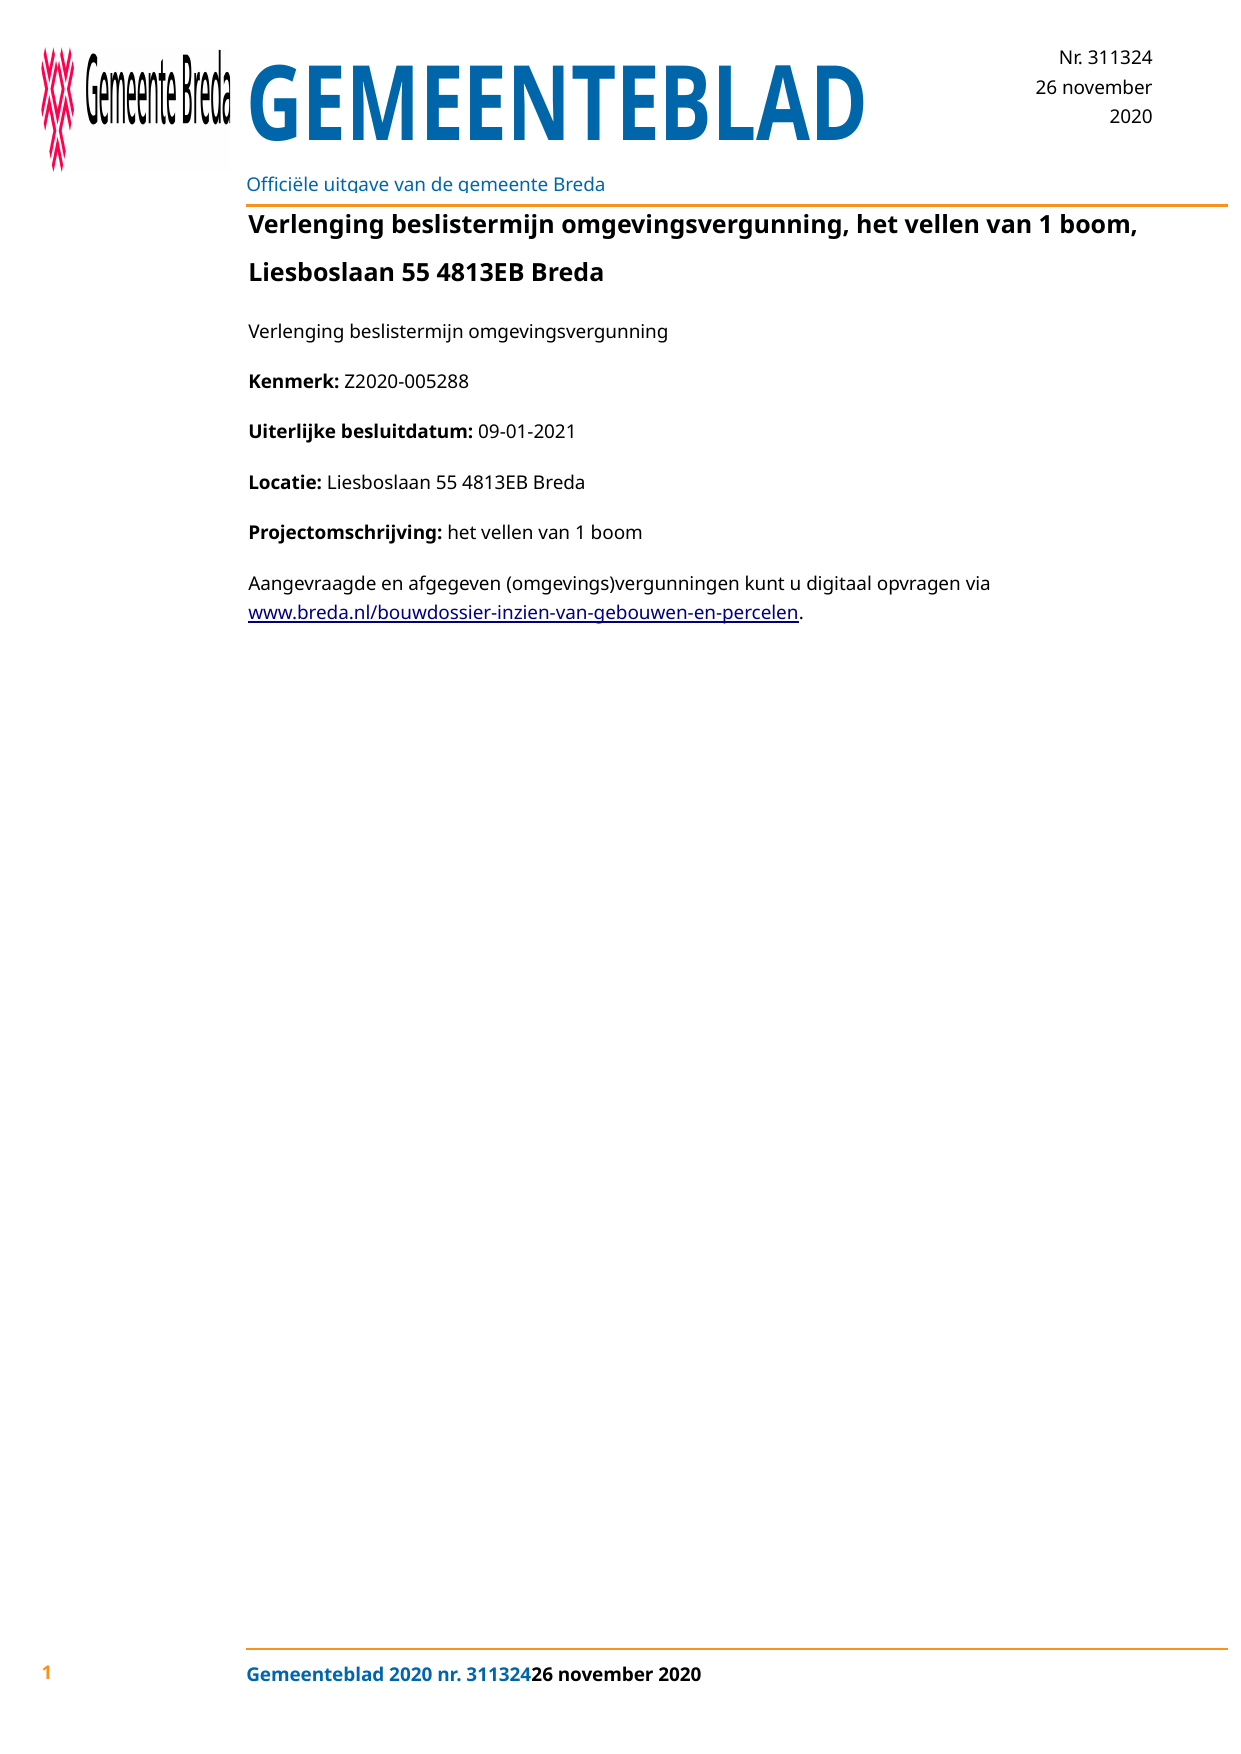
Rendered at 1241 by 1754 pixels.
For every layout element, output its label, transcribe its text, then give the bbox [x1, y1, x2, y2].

text Locatie: Liesboslaan 55 4813EB Breda [248, 469, 1152, 495]
text Projectomschrijving: het vellen van 1 boom [248, 519, 1152, 545]
text Kenmerk: Z2020-005288 [248, 368, 1152, 394]
text Aangevraagde en afgegeven (omgevings)vergunningen kunt u digitaal opvragen via www.breda.nl/bouwdossier-inzien-van-gebouwen-en-percelen. [248, 570, 1152, 625]
text Verlenging beslistermijn omgevingsvergunning, het vellen van 1 boom, Liesboslaan 55 4813EB Breda [248, 207, 1152, 288]
text Uiterlijke besluitdatum: 09-01-2021 [248, 419, 1152, 444]
text Verlenging beslistermijn omgevingsvergunning [248, 318, 1152, 344]
picture [41, 47, 231, 172]
